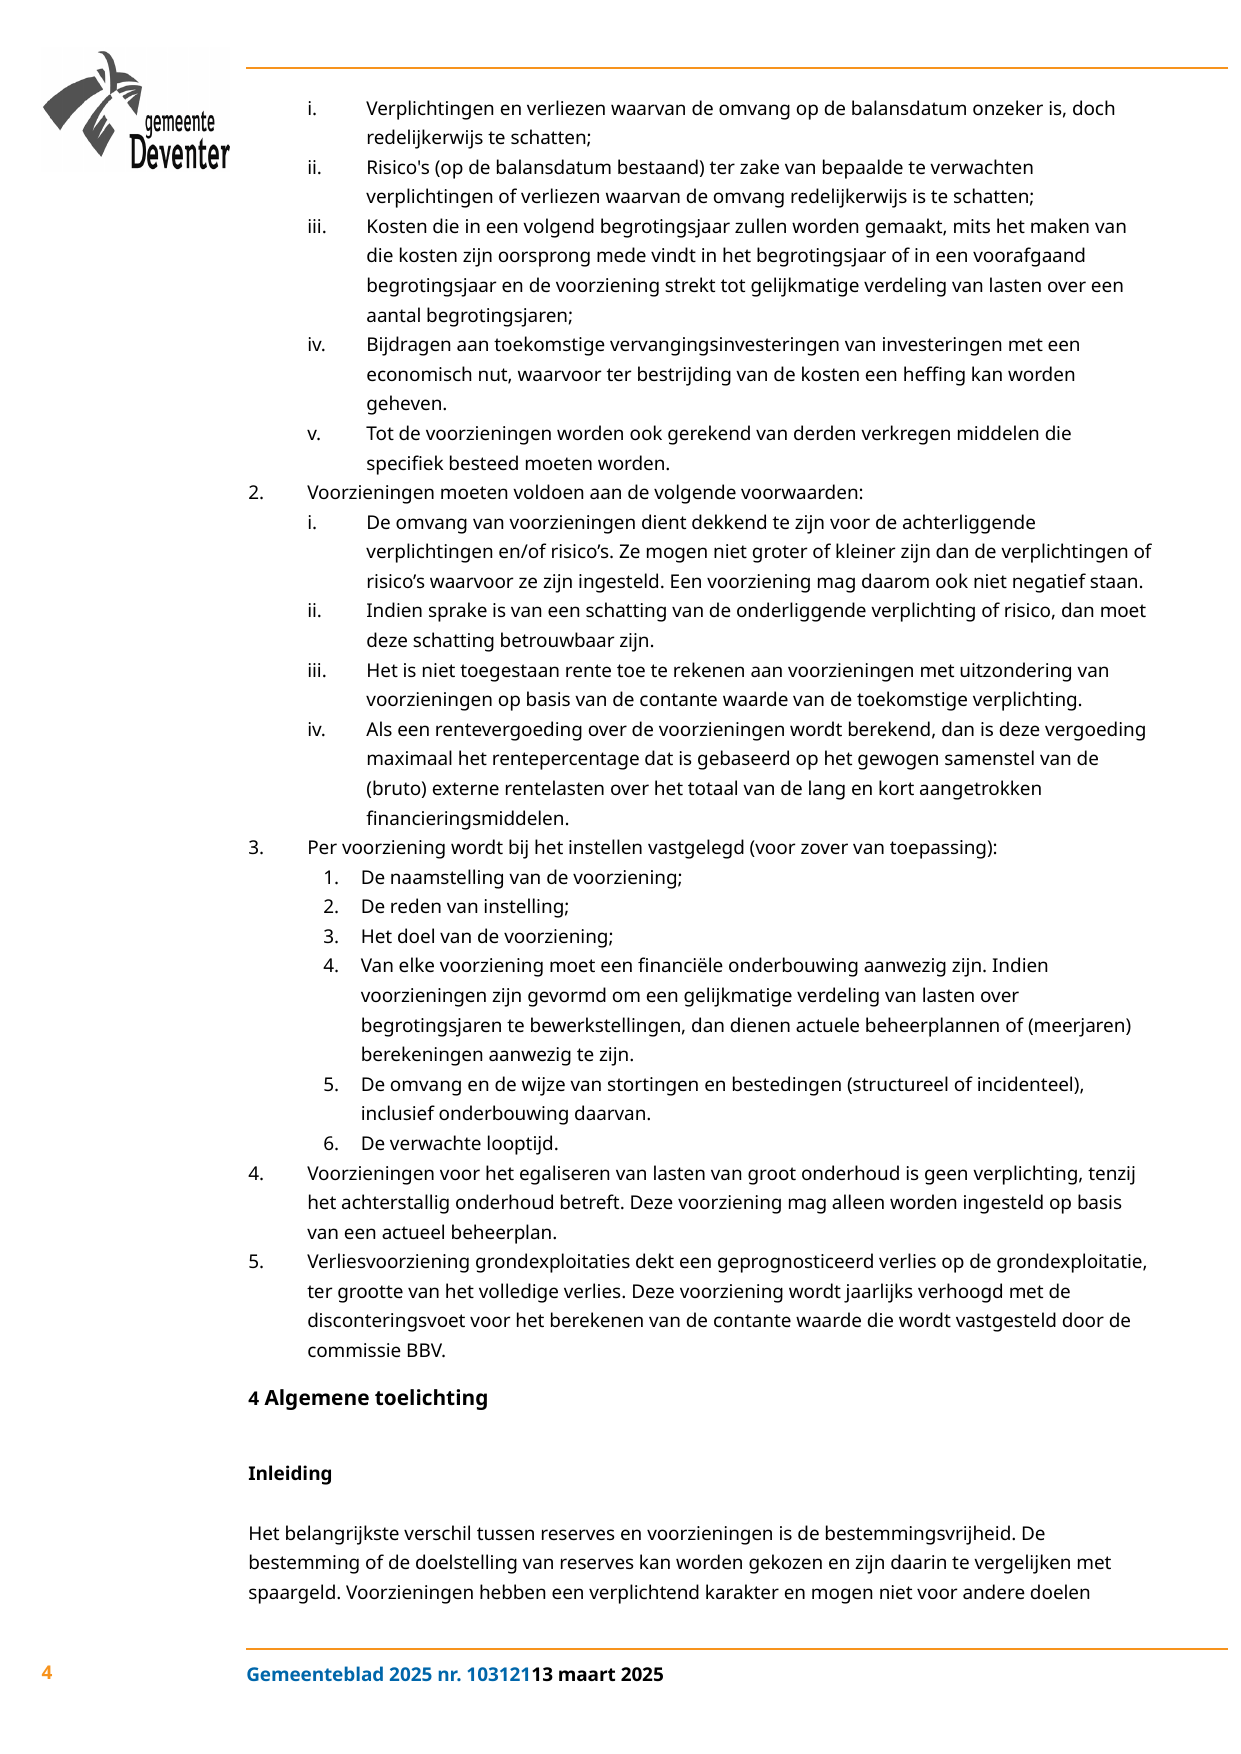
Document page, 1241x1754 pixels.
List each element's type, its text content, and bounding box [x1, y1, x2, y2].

list Tot de voorzieningen worden ook gerekend van derden verkregen middelen die specifiek besteed moeten worden. [307, 420, 1152, 476]
list Als een rentevergoeding over de voorzieningen wordt berekend, dan is deze vergoeding maximaal het rentepercentage dat is gebaseerd op het gewogen samenstel van de (bruto) externe rentelasten over het totaal van de lang en kort aangetrokken financieringsmiddelen. [307, 716, 1152, 831]
list De verwachte looptijd. [323, 1130, 1152, 1156]
list Het is niet toegestaan rente toe te rekenen aan voorzieningen met uitzondering van voorzieningen op basis van de contante waarde van de toekomstige verplichting. [307, 657, 1152, 712]
picture [41, 47, 231, 172]
list Voorzieningen moeten voldoen aan de volgende voorwaarden: [248, 479, 1152, 505]
list Van elke voorziening moet een financiële onderbouwing aanwezig zijn. Indien voorzieningen zijn gevormd om een gelijkmatige verdeling van lasten over begrotingsjaren te bewerkstellingen, dan dienen actuele beheerplannen of (meerjaren) berekeningen aanwezig te zijn. [323, 953, 1152, 1067]
list Voorzieningen voor het egaliseren van lasten van groot onderhoud is geen verplichting, tenzij het achterstallig onderhoud betreft. Deze voorziening mag alleen worden ingesteld op basis van een actueel beheerplan. [248, 1160, 1152, 1245]
list De omvang en de wijze van stortingen en bestedingen (structureel of incidenteel), inclusief onderbouwing daarvan. [323, 1071, 1152, 1126]
list Risico's (op de balansdatum bestaand) ter zake van bepaalde te verwachten verplichtingen of verliezen waarvan de omvang redelijkerwijs is te schatten; [307, 154, 1152, 209]
list Bijdragen aan toekomstige vervangingsinvesteringen van investeringen met een economisch nut, waarvoor ter bestrijding van de kosten een heffing kan worden geheven. [307, 331, 1152, 416]
list Verliesvoorziening grondexploitaties dekt een geprognosticeerd verlies op de grondexploitatie, ter grootte van het volledige verlies. Deze voorziening wordt jaarlijks verhoogd met de disconteringsvoet voor het berekenen van de contante waarde die wordt vastgesteld door de commissie BBV. [248, 1248, 1152, 1363]
text 4 Algemene toelichting [248, 1383, 1152, 1411]
list De naamstelling van de voorziening; [323, 864, 1152, 890]
text Het belangrijkste verschil tussen reserves en voorzieningen is de bestemmingsvrijheid. De bestemming of de doelstelling van reserves kan worden gekozen en zijn daarin te vergelijken met spaargeld. Voorzieningen hebben een verplichtend karakter en mogen niet voor andere doelen [248, 1520, 1152, 1605]
list Het doel van de voorziening; [323, 923, 1152, 949]
list Kosten die in een volgend begrotingsjaar zullen worden gemaakt, mits het maken van die kosten zijn oorsprong mede vindt in het begrotingsjaar of in een voorafgaand begrotingsjaar en de voorziening strekt tot gelijkmatige verdeling van lasten over een aantal begrotingsjaren; [307, 213, 1152, 328]
list De reden van instelling; [323, 893, 1152, 919]
list Verplichtingen en verliezen waarvan de omvang op de balansdatum onzeker is, doch redelijkerwijs te schatten; [307, 95, 1152, 150]
list Per voorziening wordt bij het instellen vastgelegd (voor zover van toepassing): [248, 834, 1152, 860]
list Indien sprake is van een schatting van de onderliggende verplichting of risico, dan moet deze schatting betrouwbaar zijn. [307, 598, 1152, 653]
list De omvang van voorzieningen dient dekkend te zijn voor de achterliggende verplichtingen en/of risico’s. Ze mogen niet groter of kleiner zijn dan de verplichtingen of risico’s waarvoor ze zijn ingesteld. Een voorziening mag daarom ook niet negatief staan. [307, 509, 1152, 594]
text Inleiding [248, 1461, 1152, 1486]
